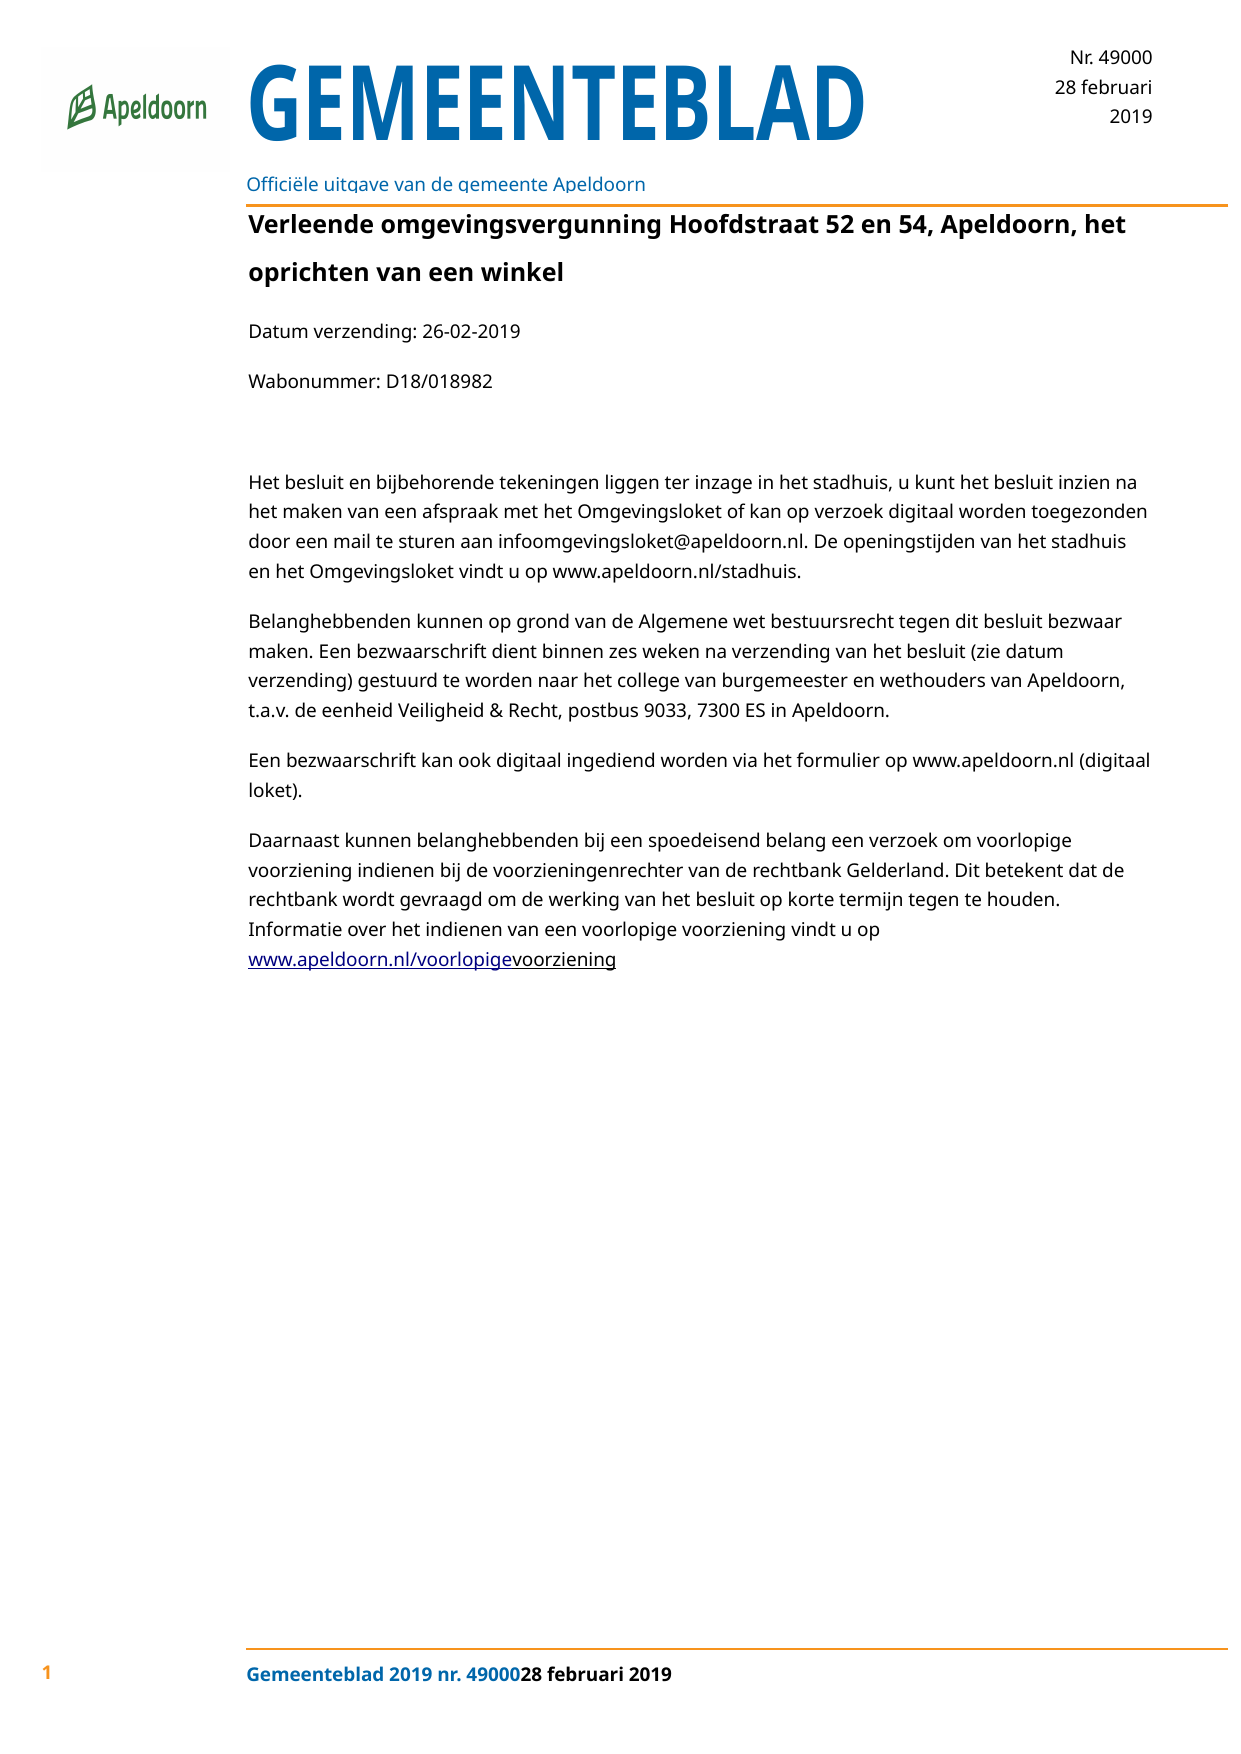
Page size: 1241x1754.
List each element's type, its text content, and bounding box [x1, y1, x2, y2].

text Wabonummer: D18/018982 [248, 368, 1152, 394]
text Het besluit en bijbehorende tekeningen liggen ter inzage in het stadhuis, u kunt het besluit inzien na het maken van een afspraak met het Omgevingsloket of kan op verzoek digitaal worden toegezonden door een mail te sturen aan infoomgevingsloket@apeldoorn.nl. De openingstijden van het stadhuis en het Omgevingsloket vindt u op www.apeldoorn.nl/stadhuis. [248, 469, 1152, 584]
text Verleende omgevingsvergunning Hoofdstraat 52 en 54, Apeldoorn, het oprichten van een winkel [248, 207, 1152, 288]
text Daarnaast kunnen belanghebbenden bij een spoedeisend belang een verzoek om voorlopige voorziening indienen bij de voorzieningenrechter van de rechtbank Gelderland. Dit betekent dat de rechtbank wordt gevraagd om de werking van het besluit op korte termijn tegen te houden. Informatie over het indienen van een voorlopige voorziening vindt u op www.apeldoorn.nl/voorlopigevoorziening [248, 827, 1152, 972]
picture [41, 47, 231, 172]
text Een bezwaarschrift kan ook digitaal ingediend worden via het formulier op www.apeldoorn.nl (digitaal loket). [248, 747, 1152, 803]
text Datum verzending: 26-02-2019 [248, 318, 1152, 344]
text Belanghebbenden kunnen op grond van de Algemene wet bestuursrecht tegen dit besluit bezwaar maken. Een bezwaarschrift dient binnen zes weken na verzending van het besluit (zie datum verzending) gestuurd te worden naar het college van burgemeester en wethouders van Apeldoorn, t.a.v. de eenheid Veiligheid & Recht, postbus 9033, 7300 ES in Apeldoorn. [248, 608, 1152, 723]
